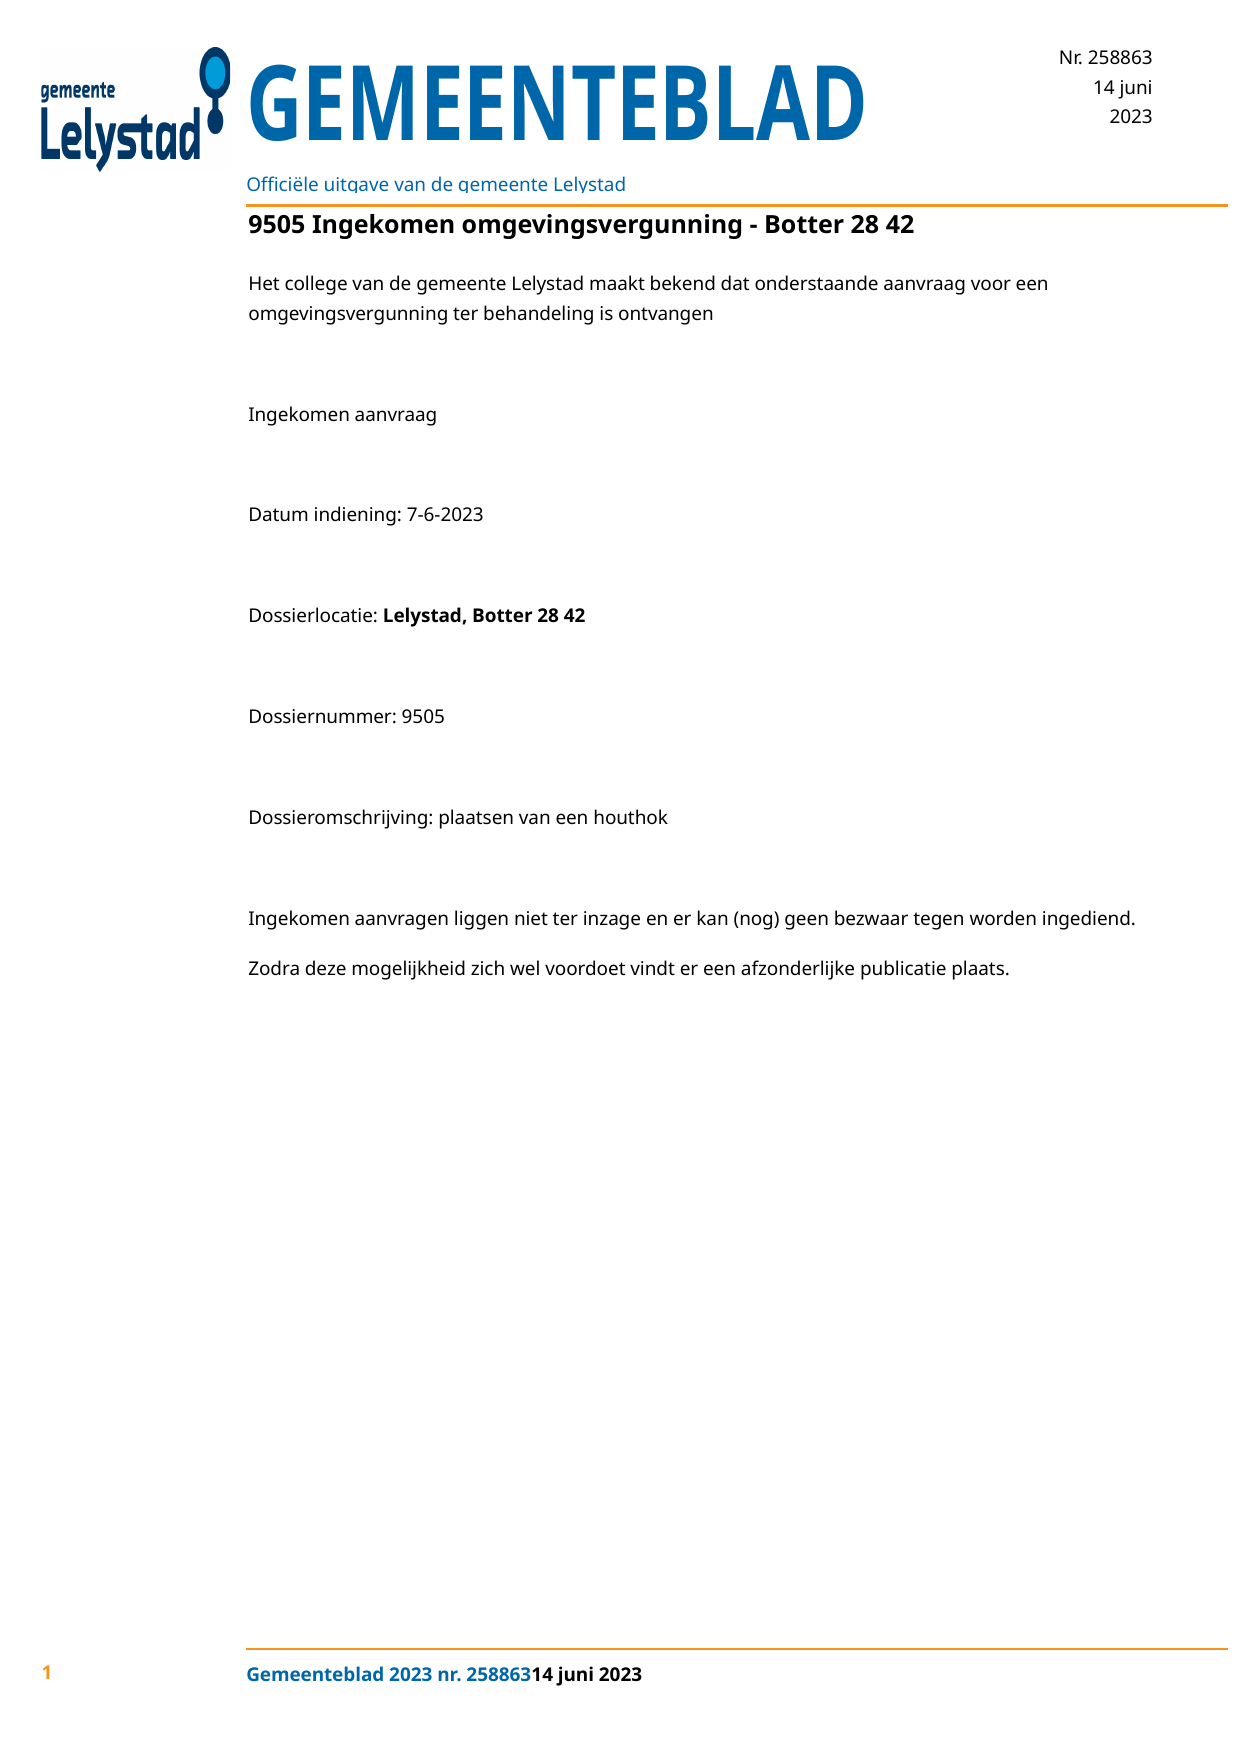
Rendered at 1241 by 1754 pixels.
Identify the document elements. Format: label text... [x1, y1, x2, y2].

text Datum indiening: 7-6-2023 [248, 502, 1152, 527]
text 9505 Ingekomen omgevingsvergunning - Botter 28 42 [248, 207, 1152, 241]
text Het college van de gemeente Lelystad maakt bekend dat onderstaande aanvraag voor een omgevingsvergunning ter behandeling is ontvangen [248, 270, 1152, 326]
text Dossiernummer: 9505 [248, 703, 1152, 729]
text Dossieromschrijving: plaatsen van een houthok [248, 804, 1152, 830]
text Zodra deze mogelijkheid zich wel voordoet vindt er een afzonderlijke publicatie plaats. [248, 955, 1152, 981]
text Ingekomen aanvragen liggen niet ter inzage en er kan (nog) geen bezwaar tegen worden ingediend. [248, 905, 1152, 931]
text Dossierlocatie: Lelystad, Botter 28 42 [248, 602, 1152, 628]
picture [41, 47, 231, 172]
text Ingekomen aanvraag [248, 401, 1152, 426]
